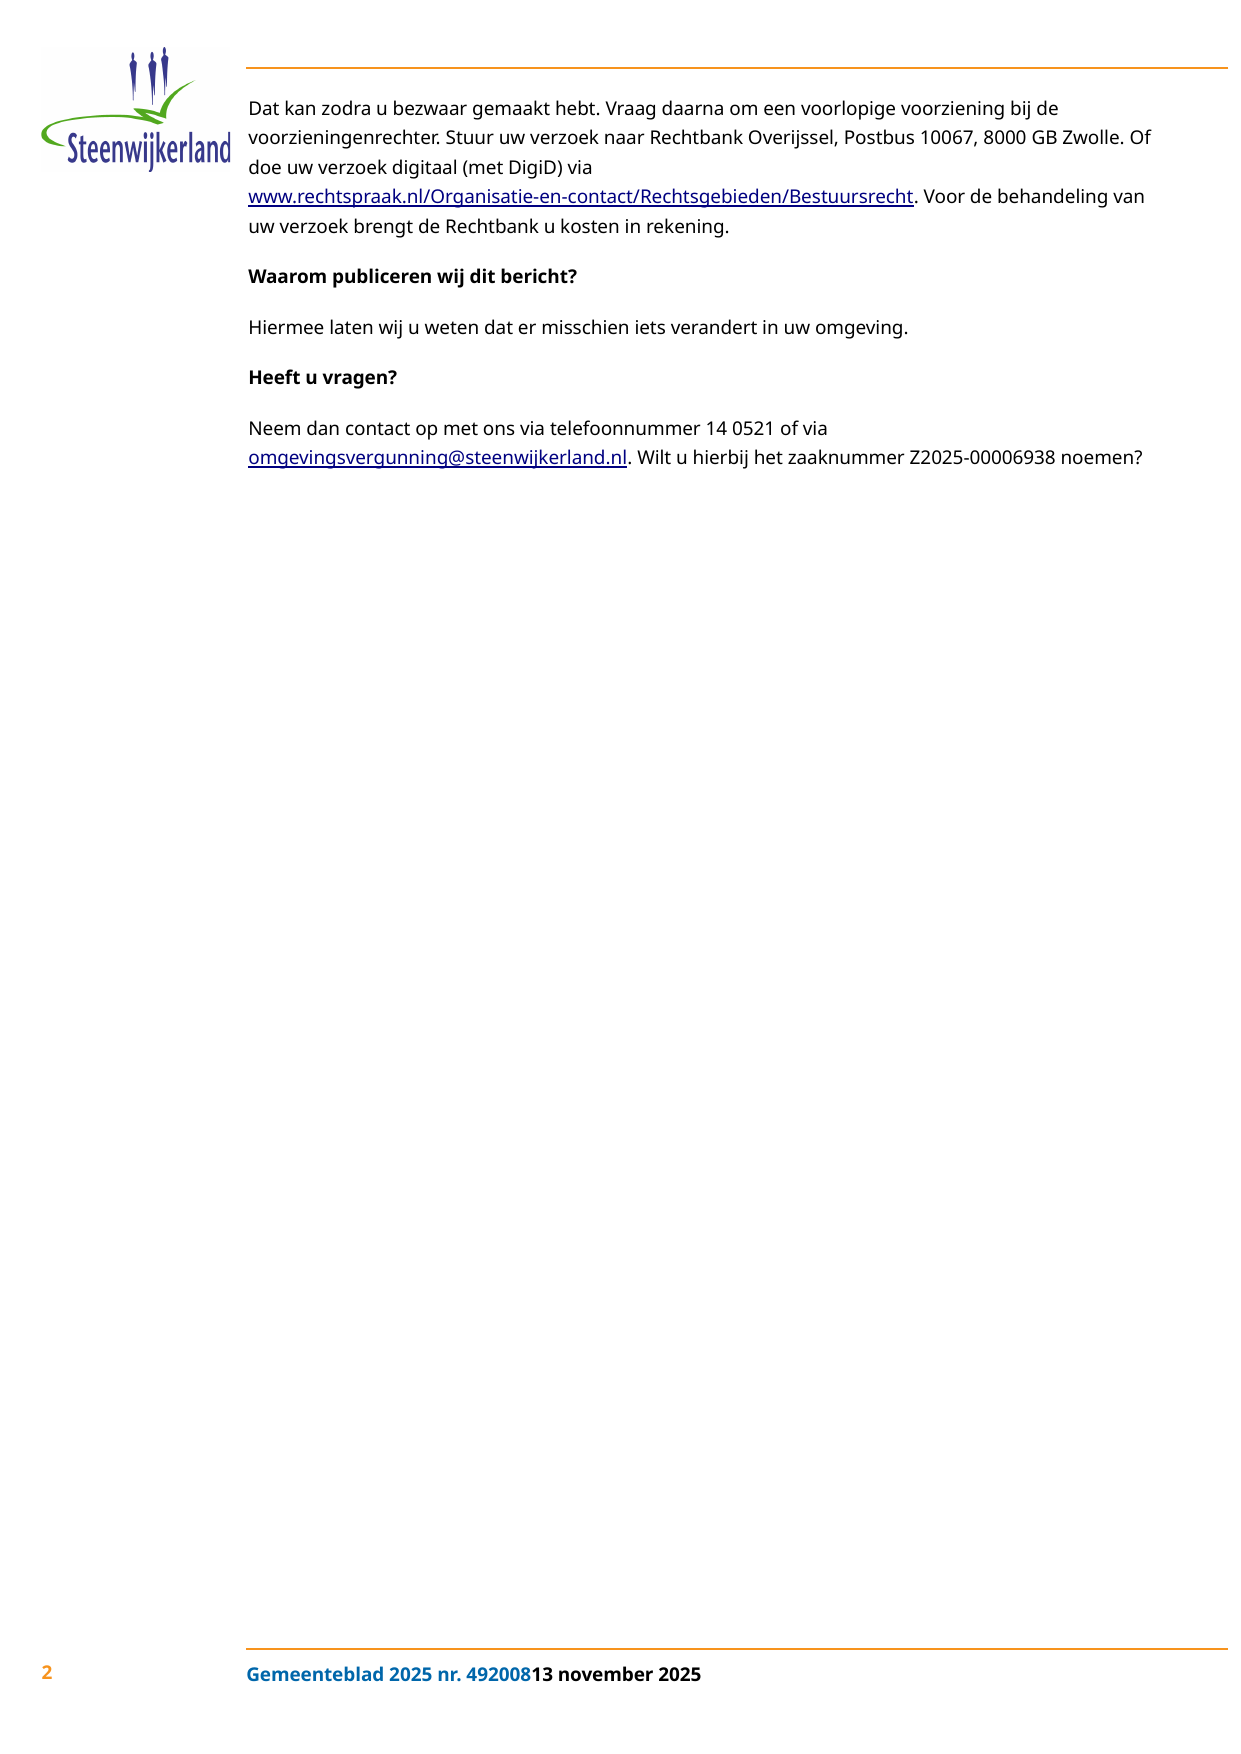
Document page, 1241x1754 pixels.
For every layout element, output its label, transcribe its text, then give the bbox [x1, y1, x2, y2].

text Waarom publiceren wij dit bericht? [248, 263, 1152, 289]
text Dat kan zodra u bezwaar gemaakt hebt. Vraag daarna om een voorlopige voorziening bij de voorzieningenrechter. Stuur uw verzoek naar Rechtbank Overijssel, Postbus 10067, 8000 GB Zwolle. Of doe uw verzoek digitaal (met DigiD) via www.rechtspraak.nl/Organisatie-en-contact/Rechtsgebieden/Bestuursrecht. Voor de behandeling van uw verzoek brengt de Rechtbank u kosten in rekening. [248, 95, 1152, 239]
text Heeft u vragen? [248, 364, 1152, 390]
text Hiermee laten wij u weten dat er misschien iets verandert in uw omgeving. [248, 314, 1152, 340]
text Neem dan contact op met ons via telefoonnummer 14 0521 of via omgevingsvergunning@steenwijkerland.nl. Wilt u hierbij het zaaknummer Z2025-00006938 noemen? [248, 415, 1152, 470]
picture [41, 47, 231, 172]
